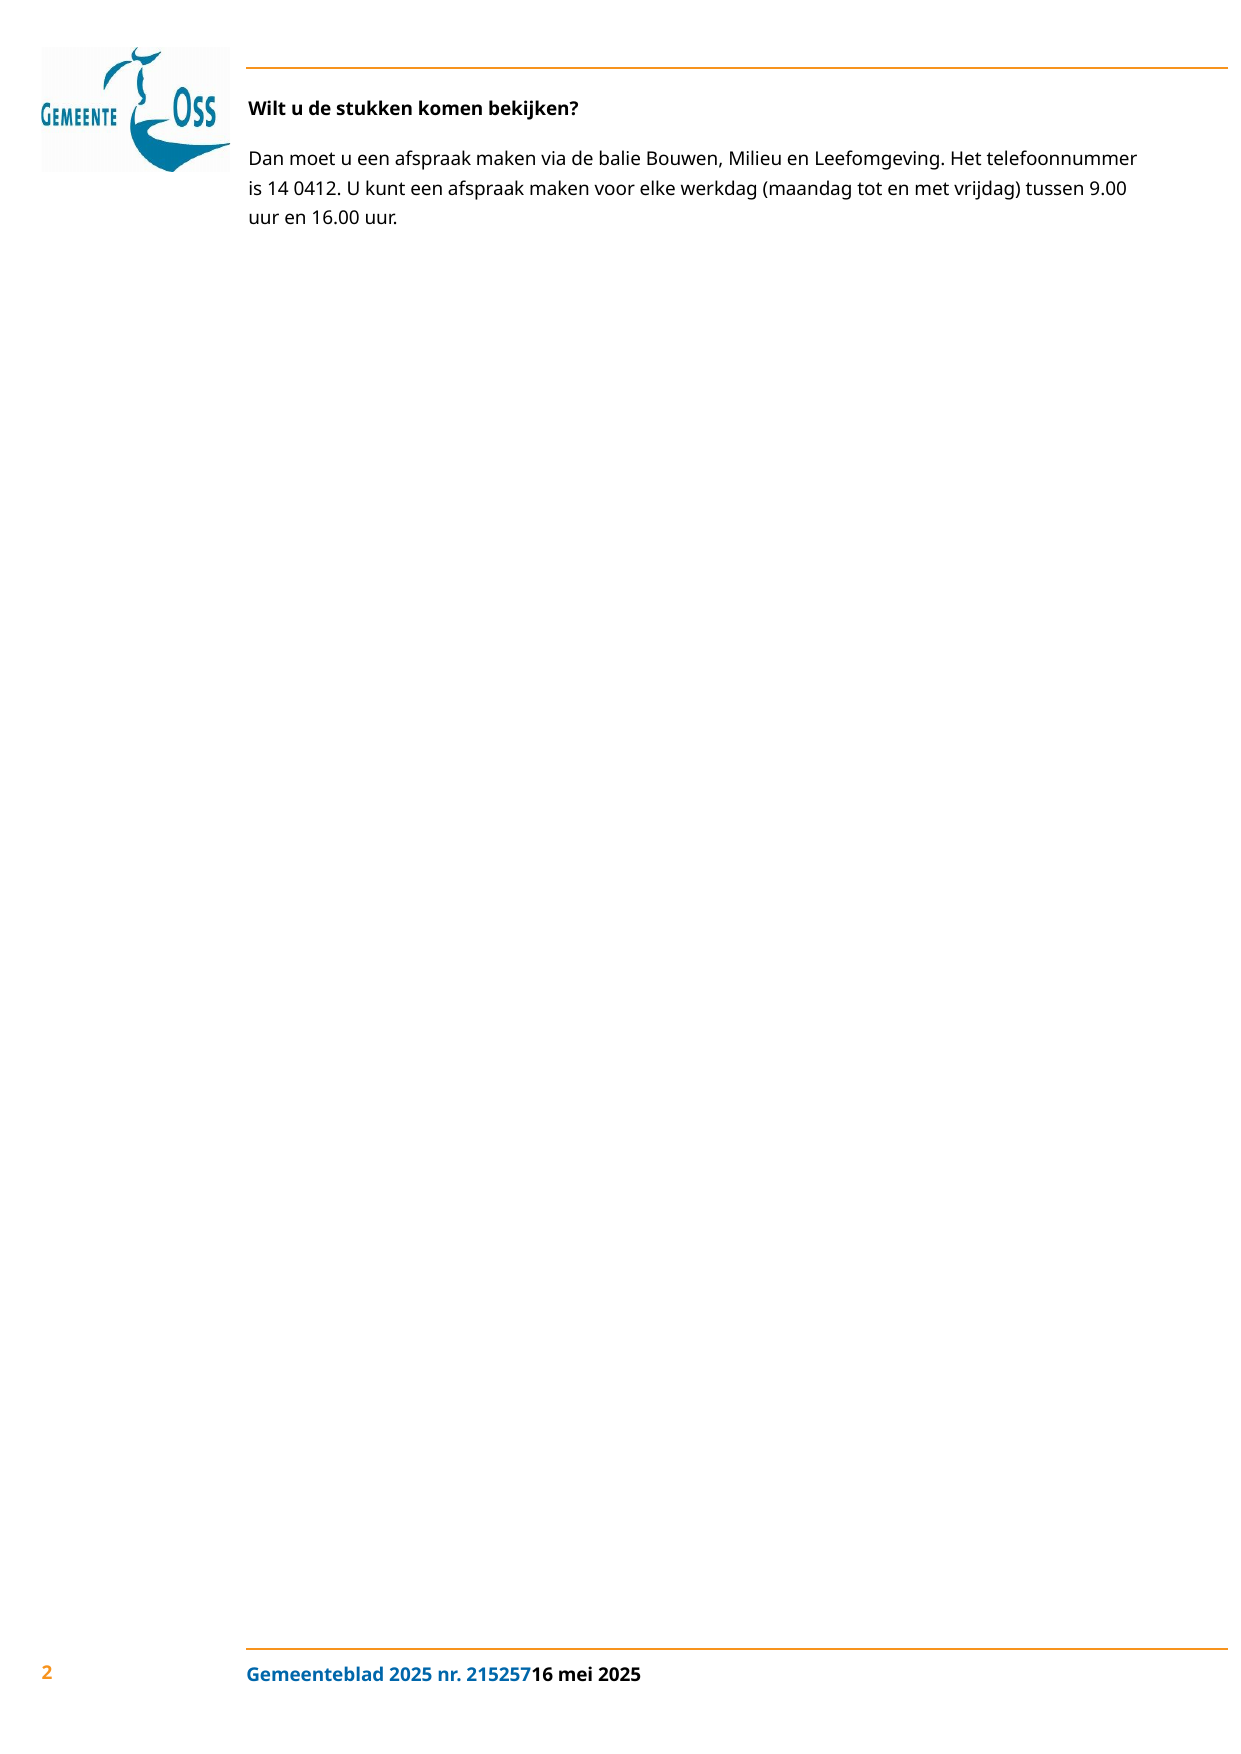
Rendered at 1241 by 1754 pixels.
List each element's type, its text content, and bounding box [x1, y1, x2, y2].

text Wilt u de stukken komen bekijken? [248, 95, 1152, 121]
picture [41, 47, 231, 172]
text Dan moet u een afspraak maken via de balie Bouwen, Milieu en Leefomgeving. Het telefoonnummer is 14 0412. U kunt een afspraak maken voor elke werkdag (maandag tot en met vrijdag) tussen 9.00 uur en 16.00 uur. [248, 145, 1152, 230]
